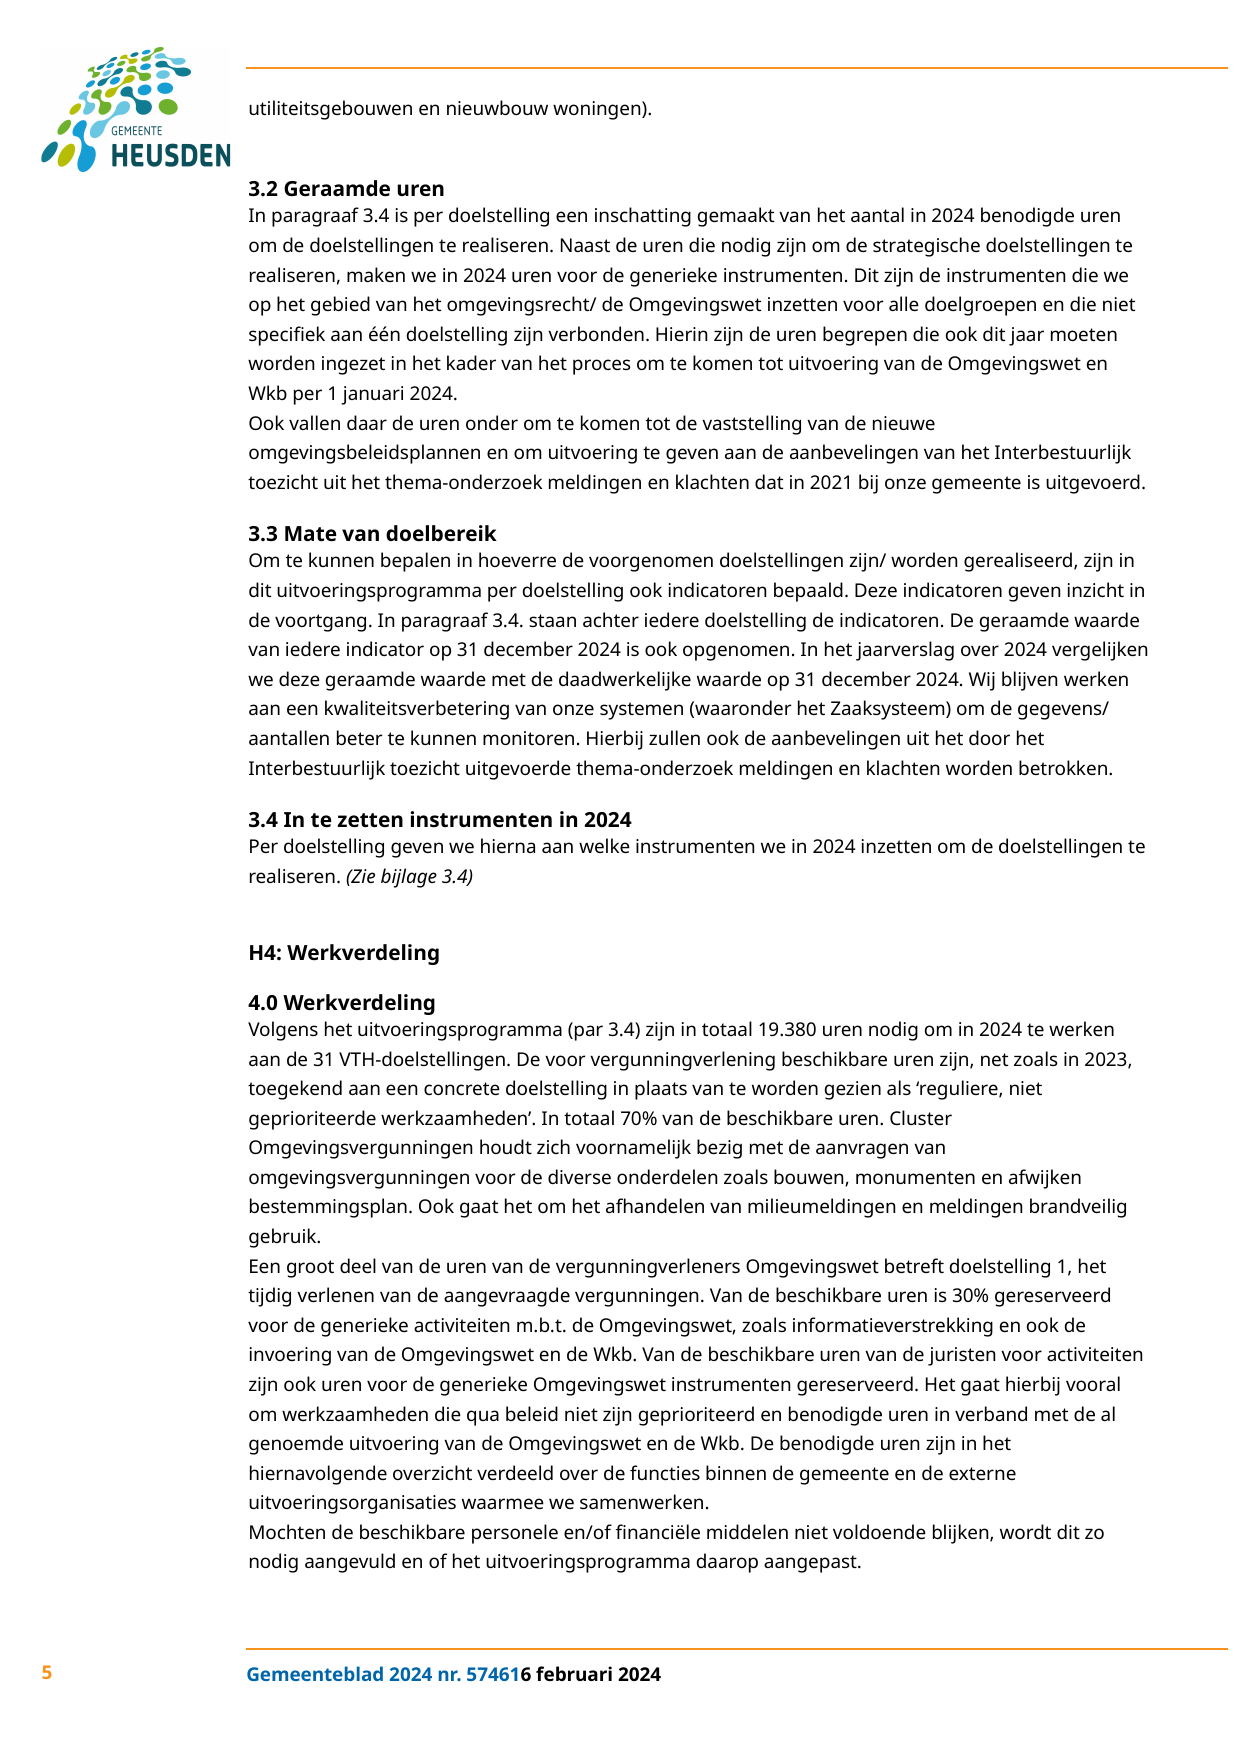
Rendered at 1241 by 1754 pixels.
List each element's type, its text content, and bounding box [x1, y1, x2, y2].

text 3.2 Geraamde uren [248, 174, 1152, 203]
text 3.4 In te zetten instrumenten in 2024 [248, 805, 1152, 834]
text Per doelstelling geven we hierna aan welke instrumenten we in 2024 inzetten om de doelstellingen te realiseren. (Zie bijlage 3.4) [248, 834, 1152, 889]
table_cell utiliteitsgebouwen en nieuwbouw woningen). [248, 95, 1152, 121]
text Een groot deel van de uren van de vergunningverleners Omgevingswet betreft doelstelling 1, het tijdig verlenen van de aangevraagde vergunningen. Van de beschikbare uren is 30% gereserveerd voor de generieke activiteiten m.b.t. de Omgevingswet, zoals informatieverstrekking en ook de invoering van de Omgevingswet en de Wkb. Van de beschikbare uren van de juristen voor activiteiten zijn ook uren voor de generieke Omgevingswet instrumenten gereserveerd. Het gaat hierbij vooral om werkzaamheden die qua beleid niet zijn geprioriteerd en benodigde uren in verband met de al genoemde uitvoering van de Omgevingswet en de Wkb. De benodigde uren zijn in het hiernavolgende overzicht verdeeld over de functies binnen de gemeente en de externe uitvoeringsorganisaties waarmee we samenwerken. [248, 1253, 1152, 1515]
text 3.3 Mate van doelbereik [248, 519, 1152, 548]
text Volgens het uitvoeringsprogramma (par 3.4) zijn in totaal 19.380 uren nodig om in 2024 te werken aan de 31 VTH-doelstellingen. De voor vergunningverlening beschikbare uren zijn, net zoals in 2023, toegekend aan een concrete doelstelling in plaats van te worden gezien als ‘reguliere, niet geprioriteerde werkzaamheden’. In totaal 70% van de beschikbare uren. Cluster Omgevingsvergunningen houdt zich voornamelijk bezig met de aanvragen van omgevingsvergunningen voor de diverse onderdelen zoals bouwen, monumenten en afwijken bestemmingsplan. Ook gaat het om het afhandelen van milieumeldingen en meldingen brandveilig gebruik. [248, 1016, 1152, 1249]
text Om te kunnen bepalen in hoeverre de voorgenomen doelstellingen zijn/ worden gerealiseerd, zijn in dit uitvoeringsprogramma per doelstelling ook indicatoren bepaald. Deze indicatoren geven inzicht in de voortgang. In paragraaf 3.4. staan achter iedere doelstelling de indicatoren. De geraamde waarde van iedere indicator op 31 december 2024 is ook opgenomen. In het jaarverslag over 2024 vergelijken we deze geraamde waarde met de daadwerkelijke waarde op 31 december 2024. Wij blijven werken aan een kwaliteitsverbetering van onze systemen (waaronder het Zaaksysteem) om de gegevens/ aantallen beter te kunnen monitoren. Hierbij zullen ook de aanbevelingen uit het door het Interbestuurlijk toezicht uitgevoerde thema-onderzoek meldingen en klachten worden betrokken. [248, 548, 1152, 781]
text In paragraaf 3.4 is per doelstelling een inschatting gemaakt van het aantal in 2024 benodigde uren om de doelstellingen te realiseren. Naast de uren die nodig zijn om de strategische doelstellingen te realiseren, maken we in 2024 uren voor de generieke instrumenten. Dit zijn de instrumenten die we op het gebied van het omgevingsrecht/ de Omgevingswet inzetten voor alle doelgroepen en die niet specifiek aan één doelstelling zijn verbonden. Hierin zijn de uren begrepen die ook dit jaar moeten worden ingezet in het kader van het proces om te komen tot uitvoering van de Omgevingswet en Wkb per 1 januari 2024. [248, 203, 1152, 406]
text H4: Werkverdeling [248, 938, 1152, 967]
picture [41, 47, 231, 172]
text 4.0 Werkverdeling [248, 988, 1152, 1016]
text Ook vallen daar de uren onder om te komen tot de vaststelling van de nieuwe omgevingsbeleidsplannen en om uitvoering te geven aan de aanbevelingen van het Interbestuurlijk toezicht uit het thema-onderzoek meldingen en klachten dat in 2021 bij onze gemeente is uitgevoerd. [248, 410, 1152, 494]
text Mochten de beschikbare personele en/of financiële middelen niet voldoende blijken, wordt dit zo nodig aangevuld en of het uitvoeringsprogramma daarop aangepast. [248, 1519, 1152, 1574]
